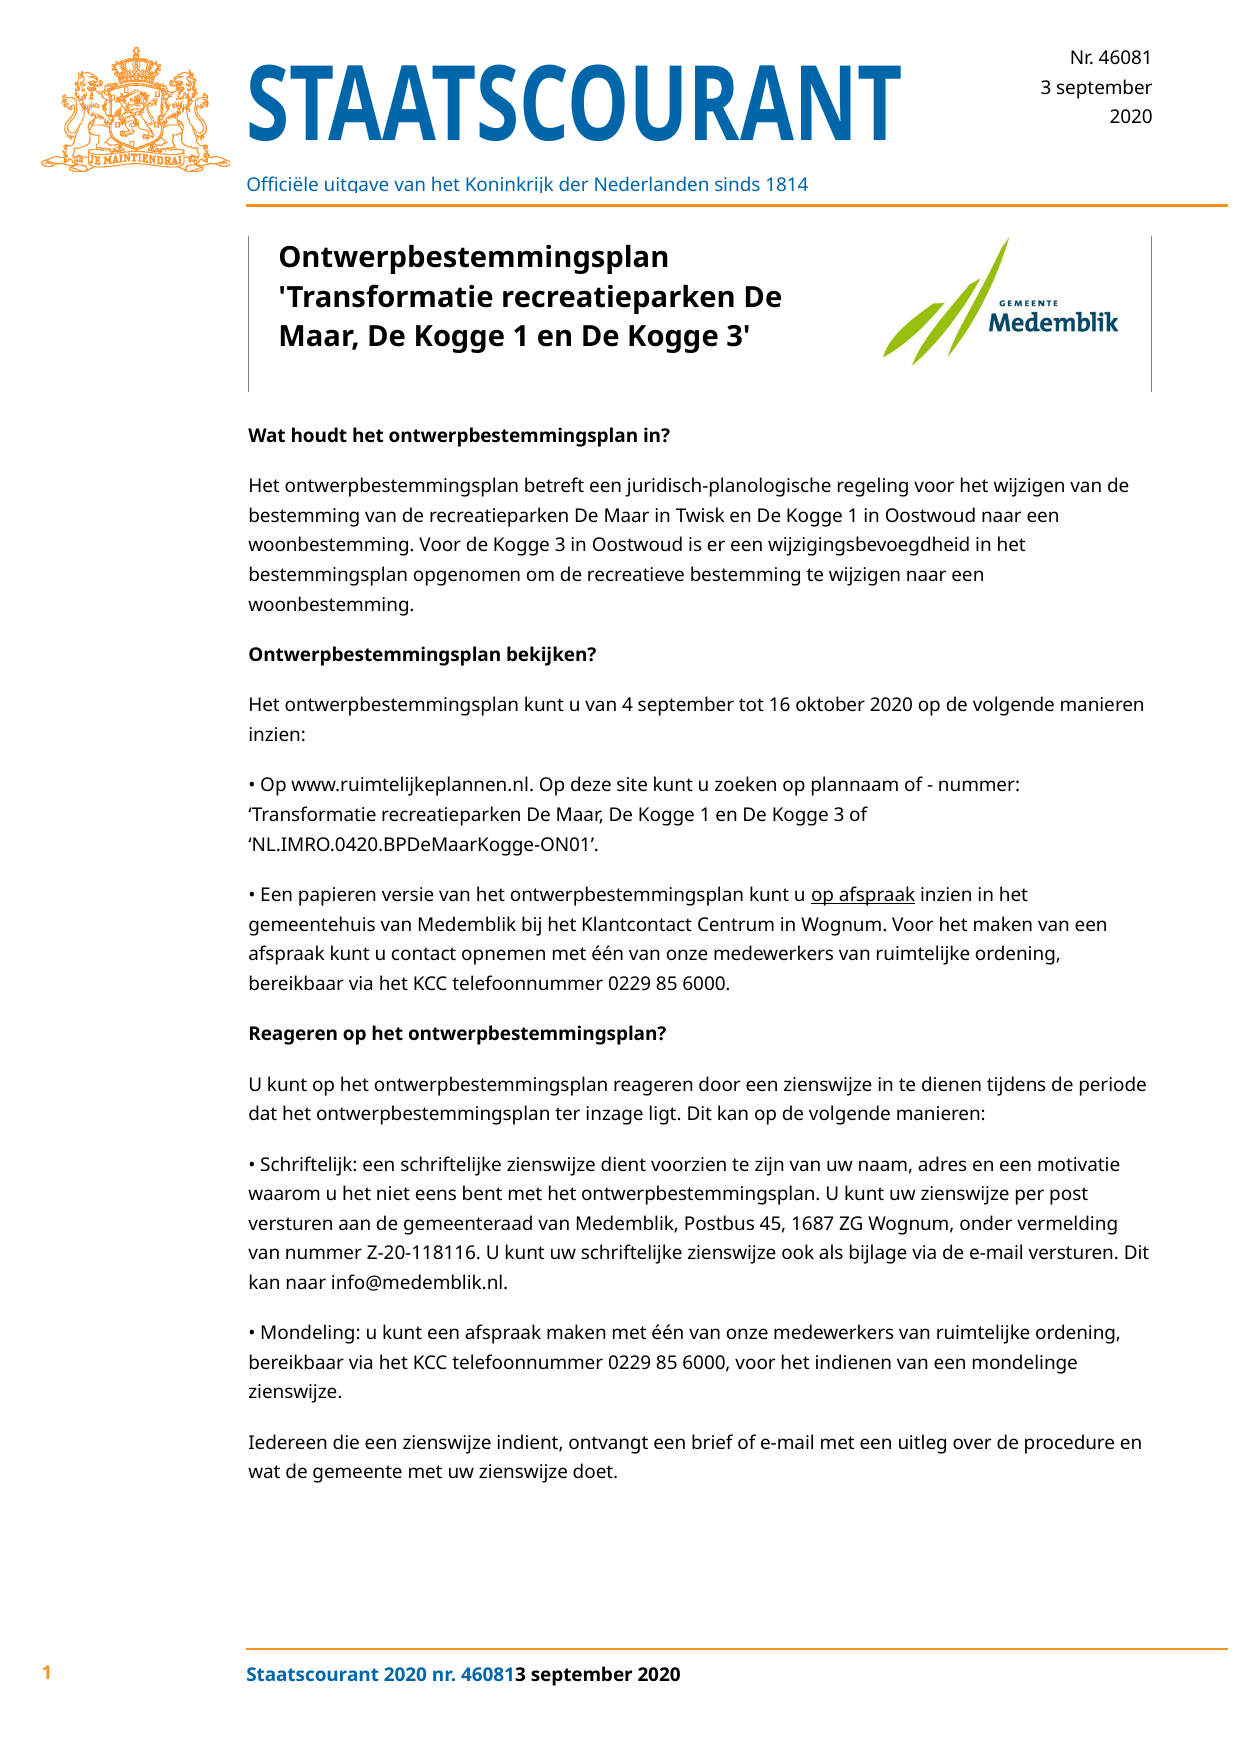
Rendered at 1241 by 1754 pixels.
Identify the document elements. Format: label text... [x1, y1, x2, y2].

text U kunt op het ontwerpbestemmingsplan reageren door een zienswijze in te dienen tijdens de periode dat het ontwerpbestemmingsplan ter inzage ligt. Dit kan op de volgende manieren: [248, 1071, 1152, 1126]
text Reageren op het ontwerpbestemmingsplan? [248, 1020, 1152, 1046]
picture [882, 236, 1119, 367]
text Wat houdt het ontwerpbestemmingsplan in? [248, 422, 1152, 448]
text Het ontwerpbestemmingsplan kunt u van 4 september tot 16 oktober 2020 op de volgende manieren inzien: [248, 692, 1152, 747]
text • Een papieren versie van het ontwerpbestemmingsplan kunt u op afspraak inzien in het gemeentehuis van Medemblik bij het Klantcontact Centrum in Wognum. Voor het maken van een afspraak kunt u contact opnemen met één van onze medewerkers van ruimtelijke ordening, bereikbaar via het KCC telefoonnummer 0229 85 6000. [248, 881, 1152, 996]
text Het ontwerpbestemmingsplan betreft een juridisch-planologische regeling voor het wijzigen van de bestemming van de recreatieparken De Maar in Twisk en De Kogge 1 in Oostwoud naar een woonbestemming. Voor de Kogge 3 in Oostwoud is er een wijzigingsbevoegdheid in het bestemmingsplan opgenomen om de recreatieve bestemming te wijzigen naar een woonbestemming. [248, 472, 1152, 616]
text Iedereen die een zienswijze indient, ontvangt een brief of e-mail met een uitleg over de procedure en wat de gemeente met uw zienswijze doet. [248, 1429, 1152, 1484]
text • Op www.ruimtelijkeplannen.nl. Op deze site kunt u zoeken op plannaam of - nummer: ‘Transformatie recreatieparken De Maar, De Kogge 1 en De Kogge 3 of ‘NL.IMRO.0420.BPDeMaarKogge-ON01’. [248, 772, 1152, 856]
table_header Ontwerpbestemmingsplan 'Transformatie recreatieparken De Maar, De Kogge 1 en De Kogge 3' [249, 236, 850, 392]
table_header [850, 236, 1151, 392]
picture [41, 47, 231, 172]
text • Schriftelijk: een schriftelijke zienswijze dient voorzien te zijn van uw naam, adres en een motivatie waarom u het niet eens bent met het ontwerpbestemmingsplan. U kunt uw zienswijze per post versturen aan de gemeenteraad van Medemblik, Postbus 45, 1687 ZG Wognum, onder vermelding van nummer Z-20-118116. U kunt uw schriftelijke zienswijze ook als bijlage via de e-mail versturen. Dit kan naar info@medemblik.nl. [248, 1151, 1152, 1295]
text Ontwerpbestemmingsplan bekijken? [248, 641, 1152, 667]
text • Mondeling: u kunt een afspraak maken met één van onze medewerkers van ruimtelijke ordening, bereikbaar via het KCC telefoonnummer 0229 85 6000, voor het indienen van een mondelinge zienswijze. [248, 1319, 1152, 1404]
